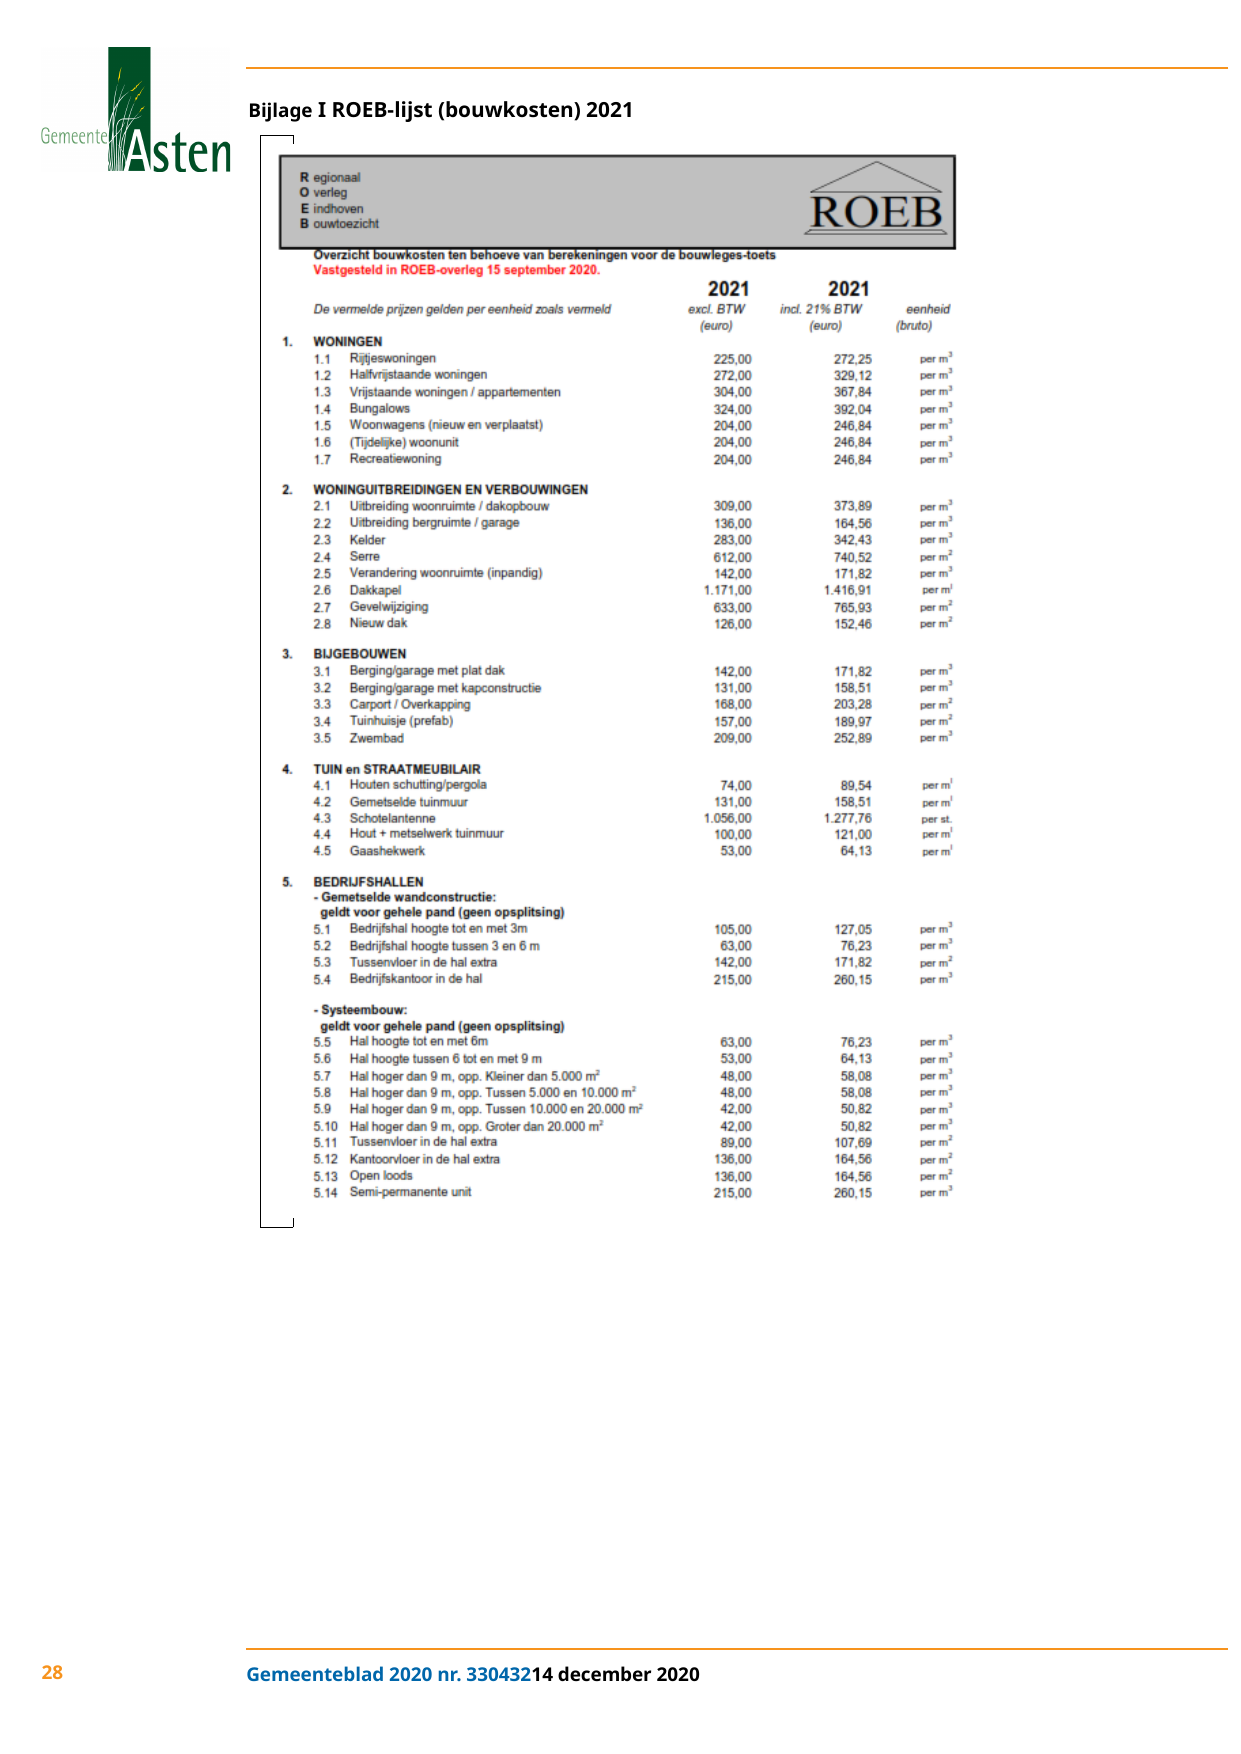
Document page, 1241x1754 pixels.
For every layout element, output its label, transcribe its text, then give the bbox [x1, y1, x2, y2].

picture [268, 144, 978, 1218]
picture [41, 47, 231, 172]
text Bijlage I ROEB-lijst (bouwkosten) 2021 [248, 95, 1152, 123]
